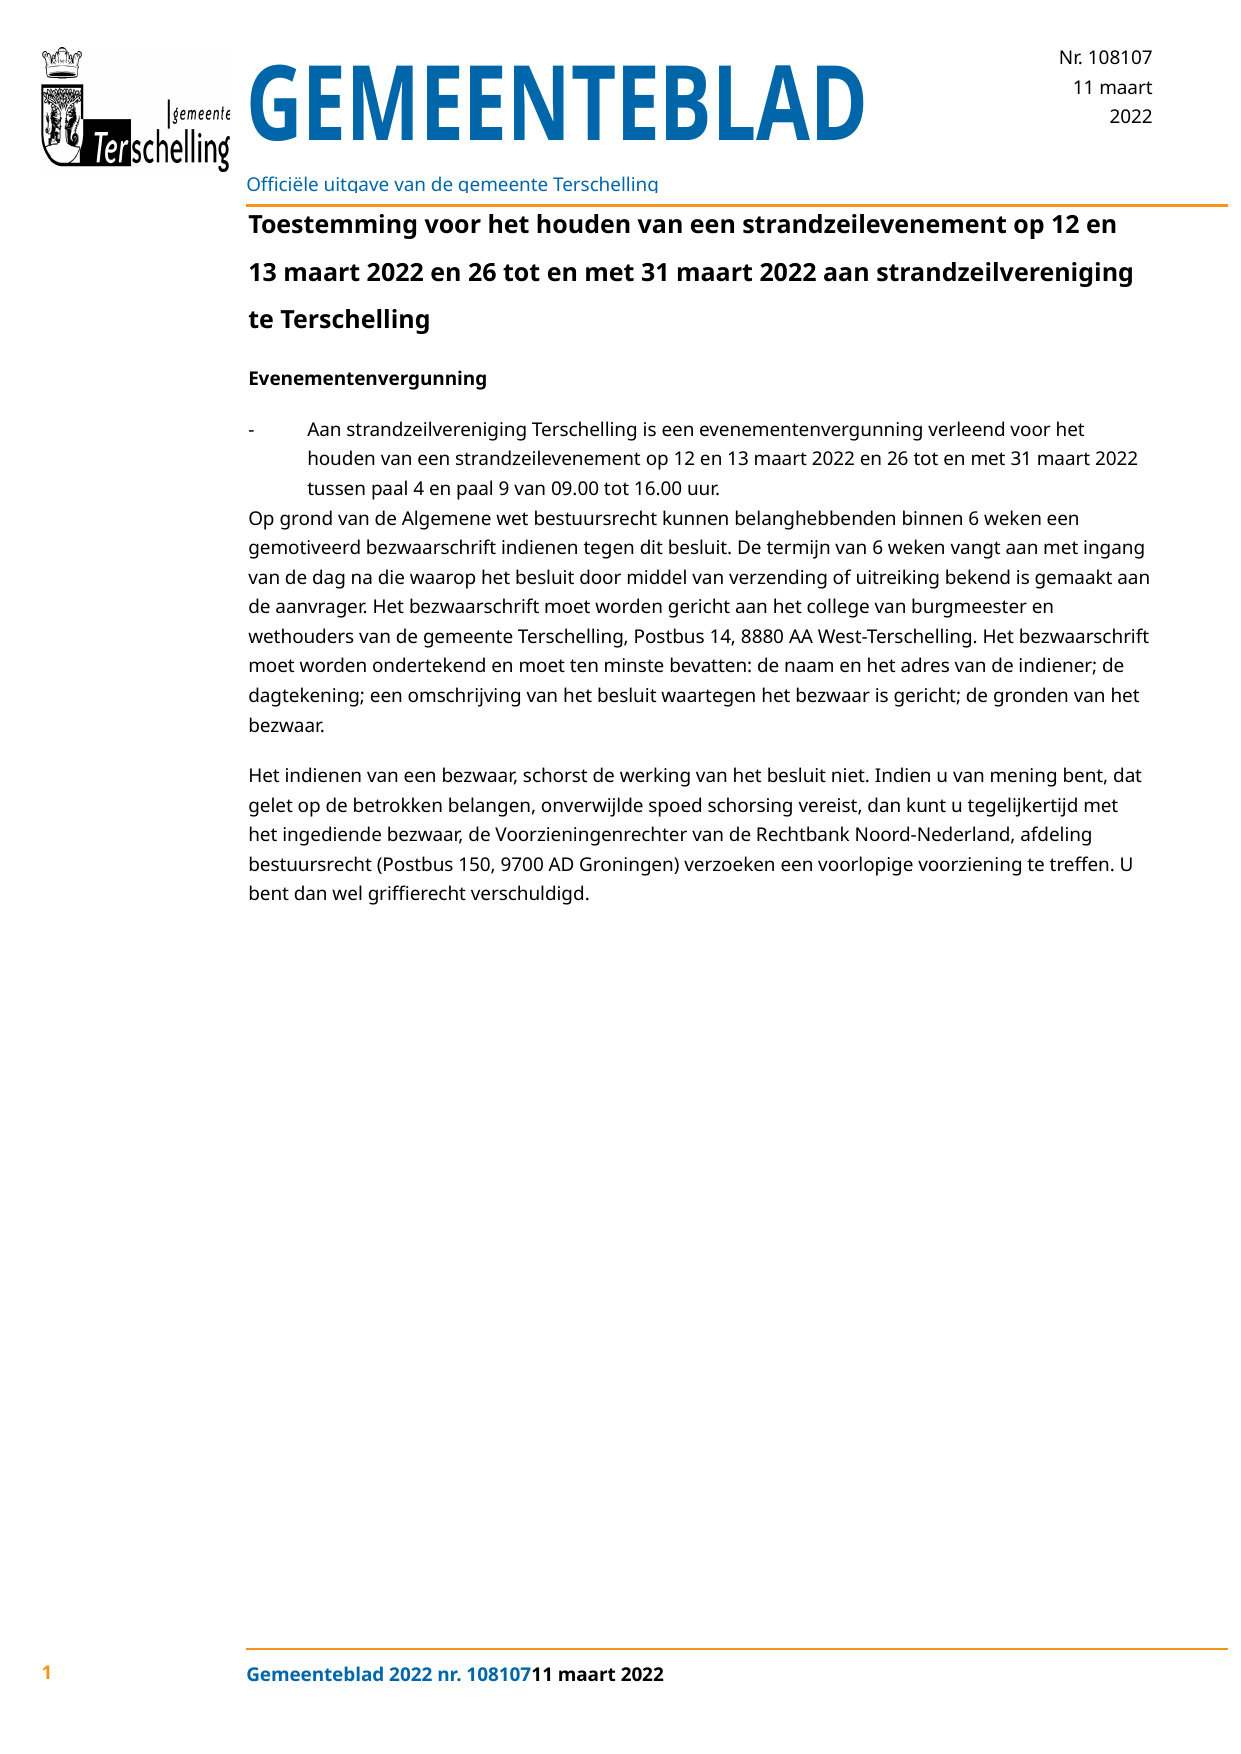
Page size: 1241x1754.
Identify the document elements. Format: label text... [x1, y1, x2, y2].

text Toestemming voor het houden van een strandzeilevenement op 12 en 13 maart 2022 en 26 tot en met 31 maart 2022 aan strandzeilvereniging te Terschelling [248, 207, 1152, 336]
text Het indienen van een bezwaar, schorst de werking van het besluit niet. Indien u van mening bent, dat gelet op de betrokken belangen, onverwijlde spoed schorsing vereist, dan kunt u tegelijkertijd met het ingediende bezwaar, de Voorzieningenrechter van de Rechtbank Noord-Nederland, afdeling bestuursrecht (Postbus 150, 9700 AD Groningen) verzoeken een voorlopige voorziening te treffen. U bent dan wel griffierecht verschuldigd. [248, 762, 1152, 906]
list Aan strandzeilvereniging Terschelling is een evenementenvergunning verleend voor het houden van een strandzeilevenement op 12 en 13 maart 2022 en 26 tot en met 31 maart 2022 tussen paal 4 en paal 9 van 09.00 tot 16.00 uur. [248, 416, 1152, 501]
text Op grond van de Algemene wet bestuursrecht kunnen belanghebbenden binnen 6 weken een gemotiveerd bezwaarschrift indienen tegen dit besluit. De termijn van 6 weken vangt aan met ingang van de dag na die waarop het besluit door middel van verzending of uitreiking bekend is gemaakt aan de aanvrager. Het bezwaarschrift moet worden gericht aan het college van burgmeester en wethouders van de gemeente Terschelling, Postbus 14, 8880 AA West-Terschelling. Het bezwaarschrift moet worden ondertekend en moet ten minste bevatten: de naam en het adres van de indiener; de dagtekening; een omschrijving van het besluit waartegen het bezwaar is gericht; de gronden van het bezwaar. [248, 505, 1152, 737]
text Evenementenvergunning [248, 366, 1152, 391]
picture [41, 47, 231, 172]
